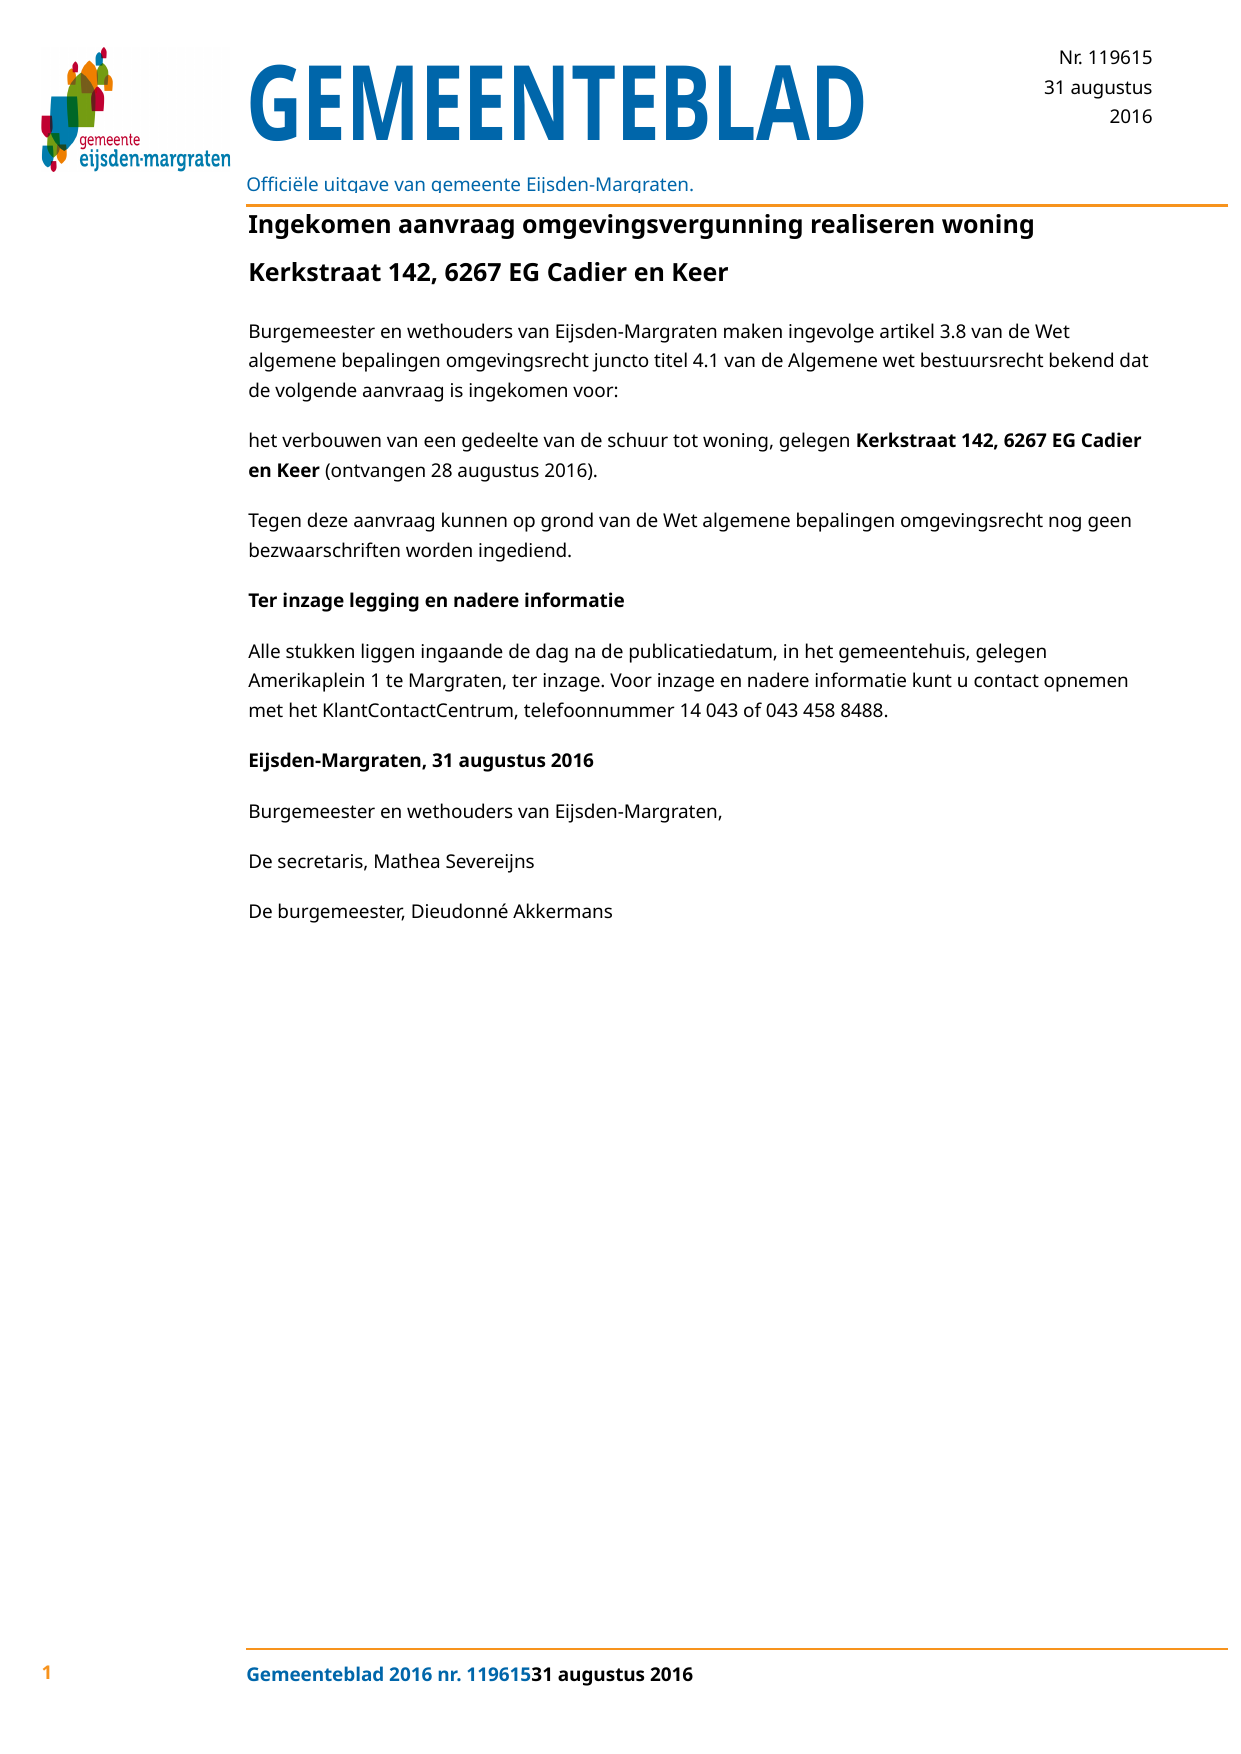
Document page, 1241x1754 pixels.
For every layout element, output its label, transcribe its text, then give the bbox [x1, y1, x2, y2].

text Tegen deze aanvraag kunnen op grond van de Wet algemene bepalingen omgevingsrecht nog geen bezwaarschriften worden ingediend. [248, 507, 1152, 563]
text het verbouwen van een gedeelte van de schuur tot woning, gelegen Kerkstraat 142, 6267 EG Cadier en Keer (ontvangen 28 augustus 2016). [248, 427, 1152, 483]
text Eijsden-Margraten, 31 augustus 2016 [248, 747, 1152, 773]
text Ingekomen aanvraag omgevingsvergunning realiseren woning Kerkstraat 142, 6267 EG Cadier en Keer [248, 207, 1152, 288]
text De secretaris, Mathea Severeijns [248, 848, 1152, 874]
text Ter inzage legging en nadere informatie [248, 587, 1152, 613]
text Burgemeester en wethouders van Eijsden-Margraten maken ingevolge artikel 3.8 van de Wet algemene bepalingen omgevingsrecht juncto titel 4.1 van de Algemene wet bestuursrecht bekend dat de volgende aanvraag is ingekomen voor: [248, 318, 1152, 403]
text De burgemeester, Dieudonné Akkermans [248, 899, 1152, 924]
picture [41, 47, 231, 172]
text Burgemeester en wethouders van Eijsden-Margraten, [248, 798, 1152, 824]
text Alle stukken liggen ingaande de dag na de publicatiedatum, in het gemeentehuis, gelegen Amerikaplein 1 te Margraten, ter inzage. Voor inzage en nadere informatie kunt u contact opnemen met het KlantContactCentrum, telefoonnummer 14 043 of 043 458 8488. [248, 638, 1152, 723]
